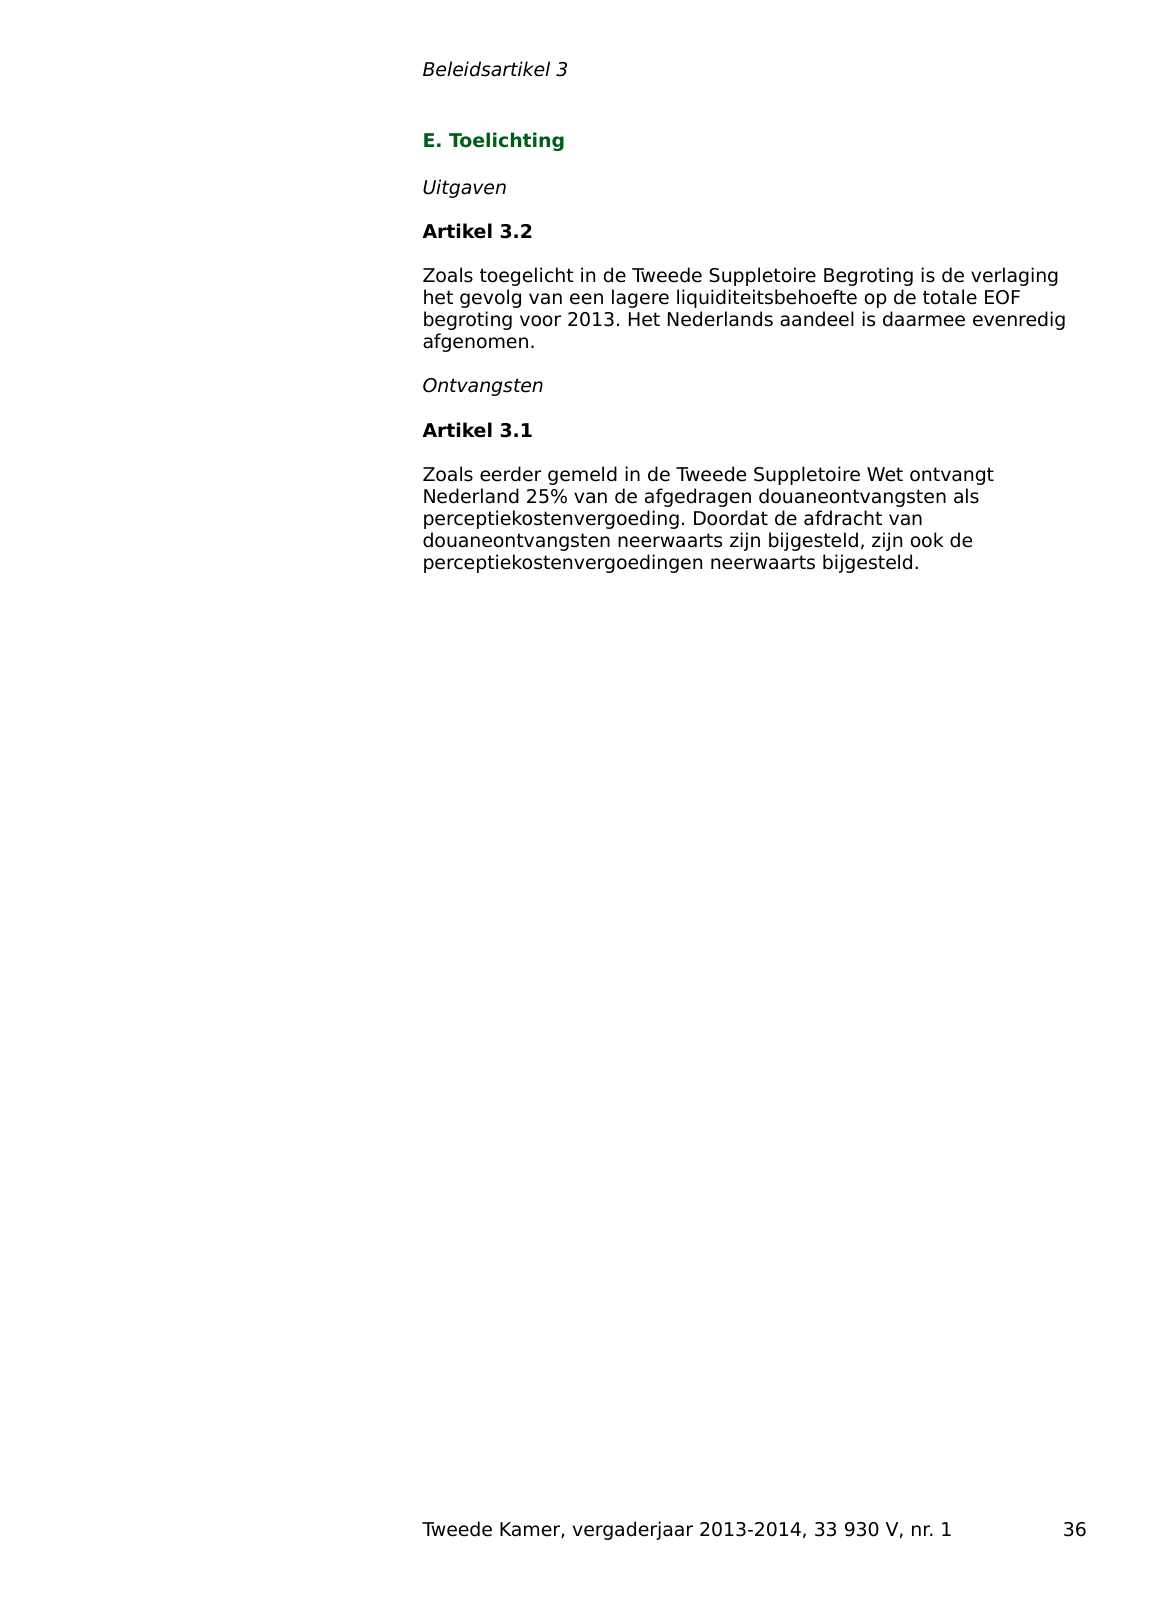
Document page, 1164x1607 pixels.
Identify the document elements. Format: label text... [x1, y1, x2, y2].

text Zoals eerder gemeld in de Tweede Suppletoire Wet ontvangt Nederland 25% van de afgedragen douaneontvangsten als perceptiekostenvergoeding. Doordat de afdracht van douaneontvangsten neerwaarts zijn bijgesteld, zijn ook de perceptiekostenvergoedingen neerwaarts bijgesteld. [422, 464, 1087, 573]
subtitle Artikel 3.2 [422, 221, 1087, 243]
subtitle Artikel 3.1 [422, 419, 1087, 441]
text Zoals toegelicht in de Tweede Suppletoire Begroting is de verlaging het gevolg van een lagere liquiditeitsbehoefte op de totale EOF begroting voor 2013. Het Nederlands aandeel is daarmee evenredig afgenomen. [422, 265, 1087, 353]
subtitle Ontvangsten [422, 375, 1087, 397]
subtitle E. Toelichting [422, 130, 1087, 152]
subtitle Uitgaven [422, 177, 1087, 199]
